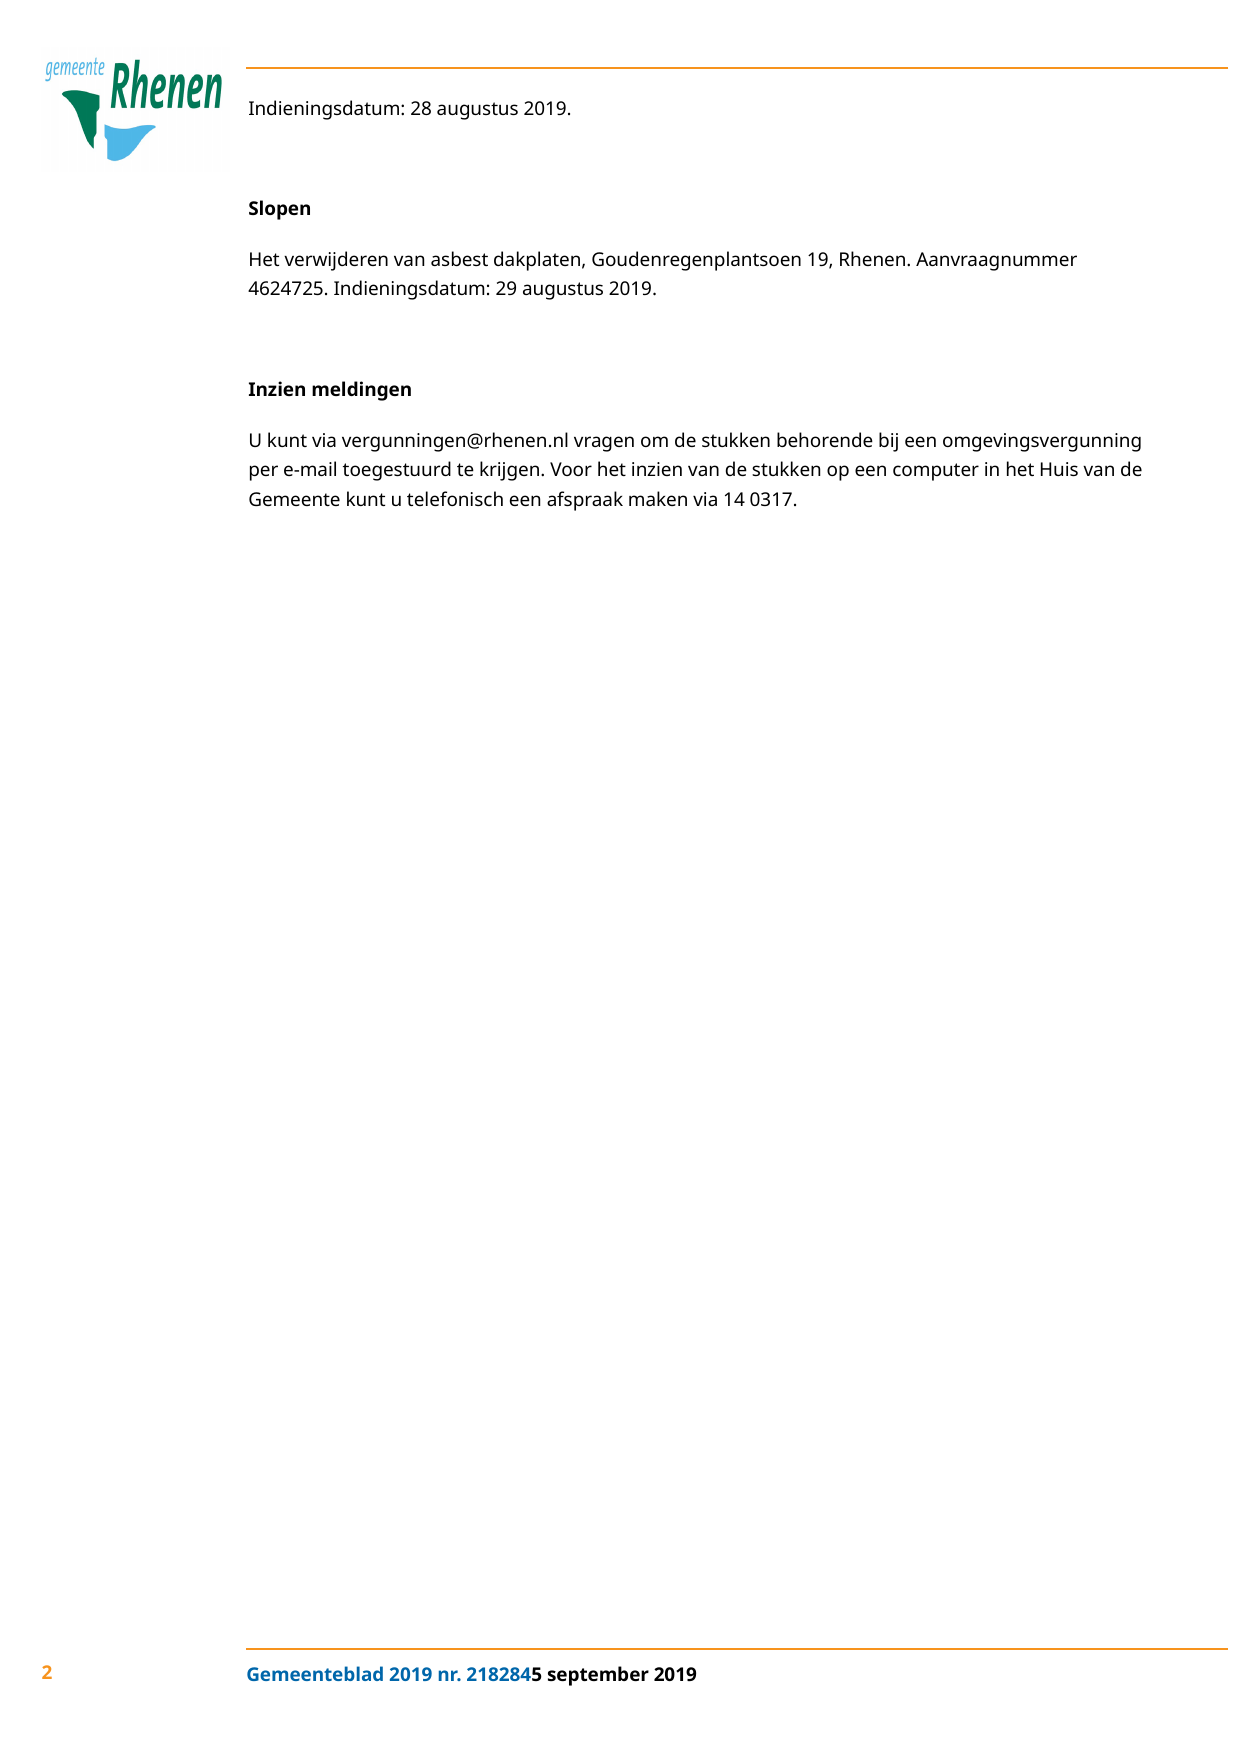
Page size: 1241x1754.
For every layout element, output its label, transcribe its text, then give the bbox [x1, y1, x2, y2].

text Inzien meldingen [248, 376, 1152, 402]
text Slopen [248, 196, 1152, 221]
text U kunt via vergunningen@rhenen.nl vragen om de stukken behorende bij een omgevingsvergunning per e-mail toegestuurd te krijgen. Voor het inzien van de stukken op een computer in het Huis van de Gemeente kunt u telefonisch een afspraak maken via 14 0317. [248, 427, 1152, 512]
text Indieningsdatum: 28 augustus 2019. [248, 95, 1152, 121]
picture [41, 47, 231, 172]
text Het verwijderen van asbest dakplaten, Goudenregenplantsoen 19, Rhenen. Aanvraagnummer 4624725. Indieningsdatum: 29 augustus 2019. [248, 246, 1152, 301]
